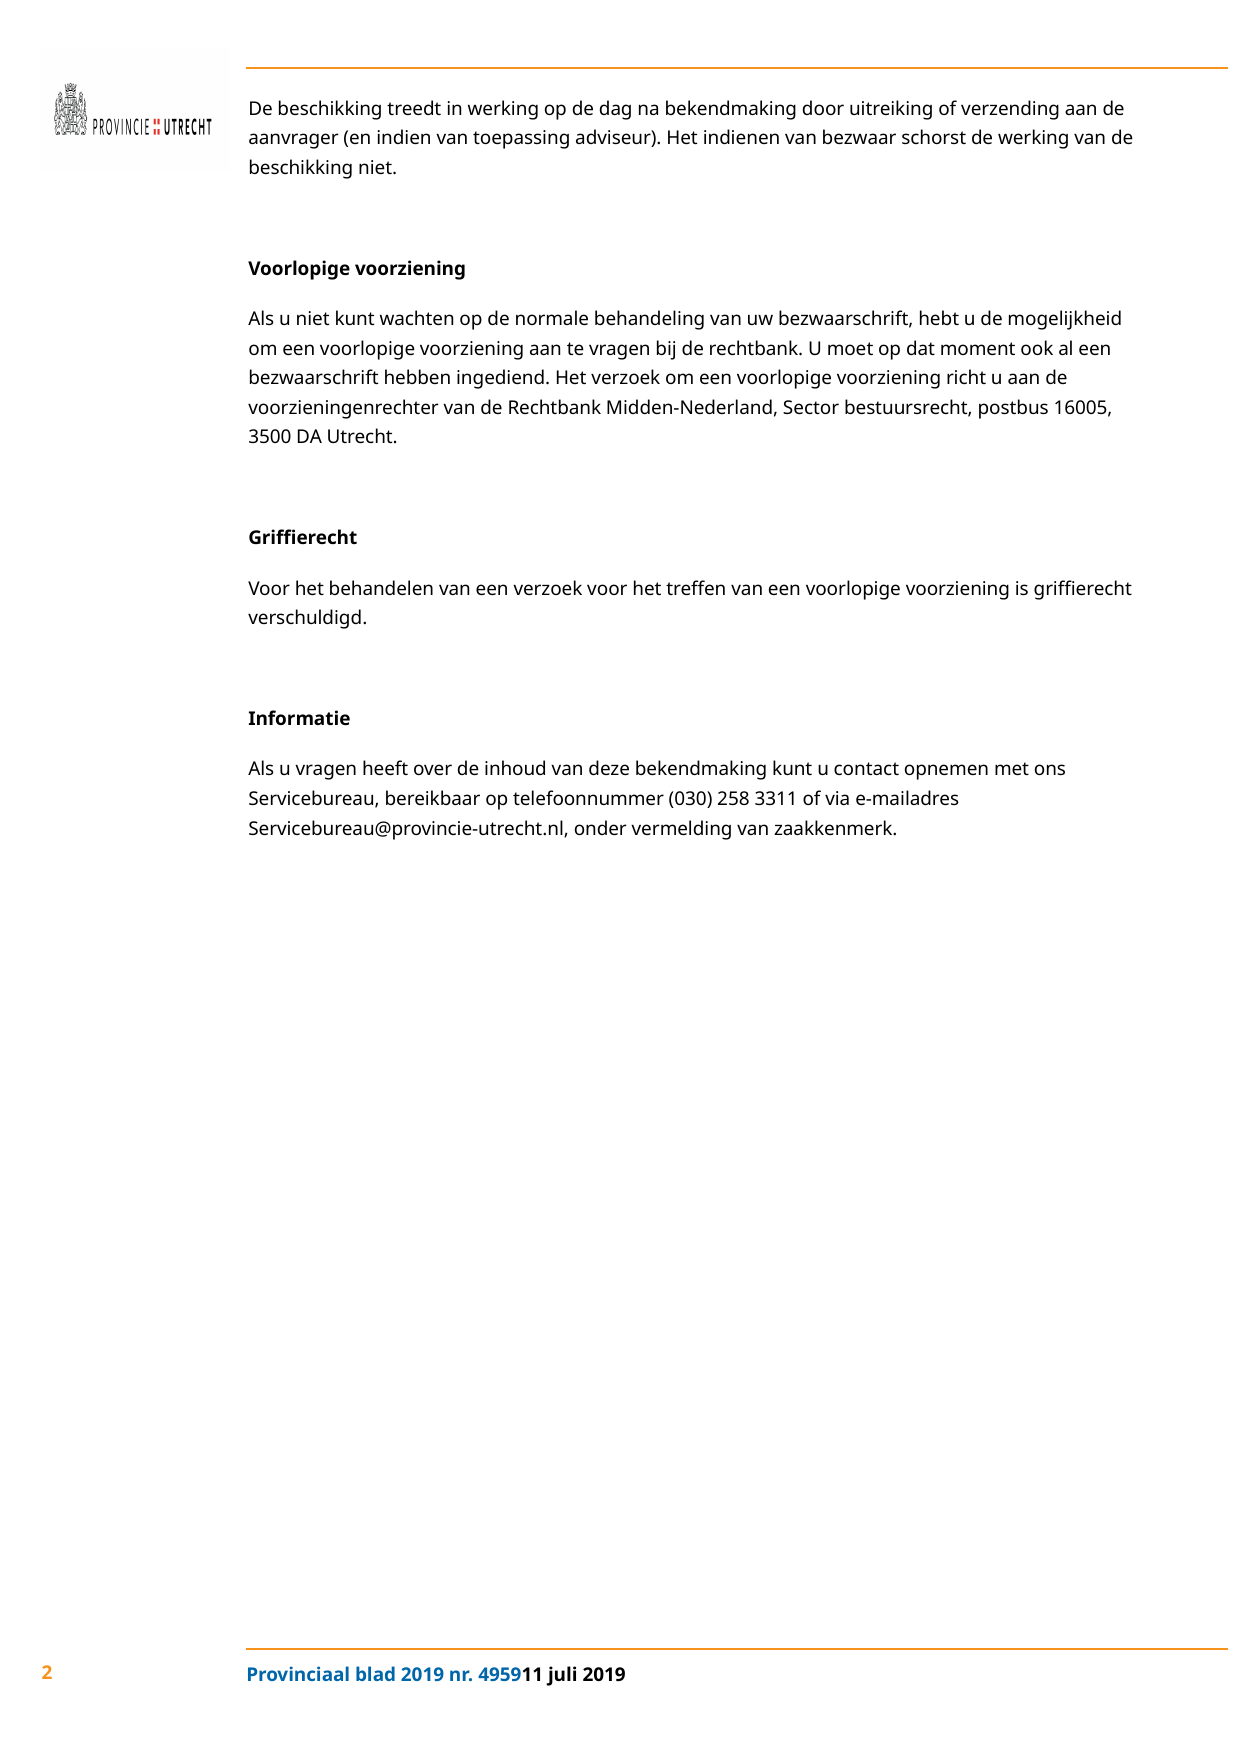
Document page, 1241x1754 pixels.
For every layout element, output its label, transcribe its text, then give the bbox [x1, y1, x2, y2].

picture [41, 47, 231, 172]
text De beschikking treedt in werking op de dag na bekendmaking door uitreiking of verzending aan de aanvrager (en indien van toepassing adviseur). Het indienen van bezwaar schorst de werking van de beschikking niet. [248, 95, 1152, 180]
text Informatie [248, 705, 1152, 731]
text Als u vragen heeft over de inhoud van deze bekendmaking kunt u contact opnemen met ons Servicebureau, bereikbaar op telefoonnummer (030) 258 3311 of via e-mailadres Servicebureau@provincie-utrecht.nl, onder vermelding van zaakkenmerk. [248, 756, 1152, 841]
text Griffierecht [248, 524, 1152, 550]
text Als u niet kunt wachten op de normale behandeling van uw bezwaarschrift, hebt u de mogelijkheid om een voorlopige voorziening aan te vragen bij de rechtbank. U moet op dat moment ook al een bezwaarschrift hebben ingediend. Het verzoek om een voorlopige voorziening richt u aan de voorzieningenrechter van de Rechtbank Midden-Nederland, Sector bestuursrecht, postbus 16005, 3500 DA Utrecht. [248, 305, 1152, 449]
text Voor het behandelen van een verzoek voor het treffen van een voorlopige voorziening is griffierecht verschuldigd. [248, 575, 1152, 630]
text Voorlopige voorziening [248, 255, 1152, 281]
